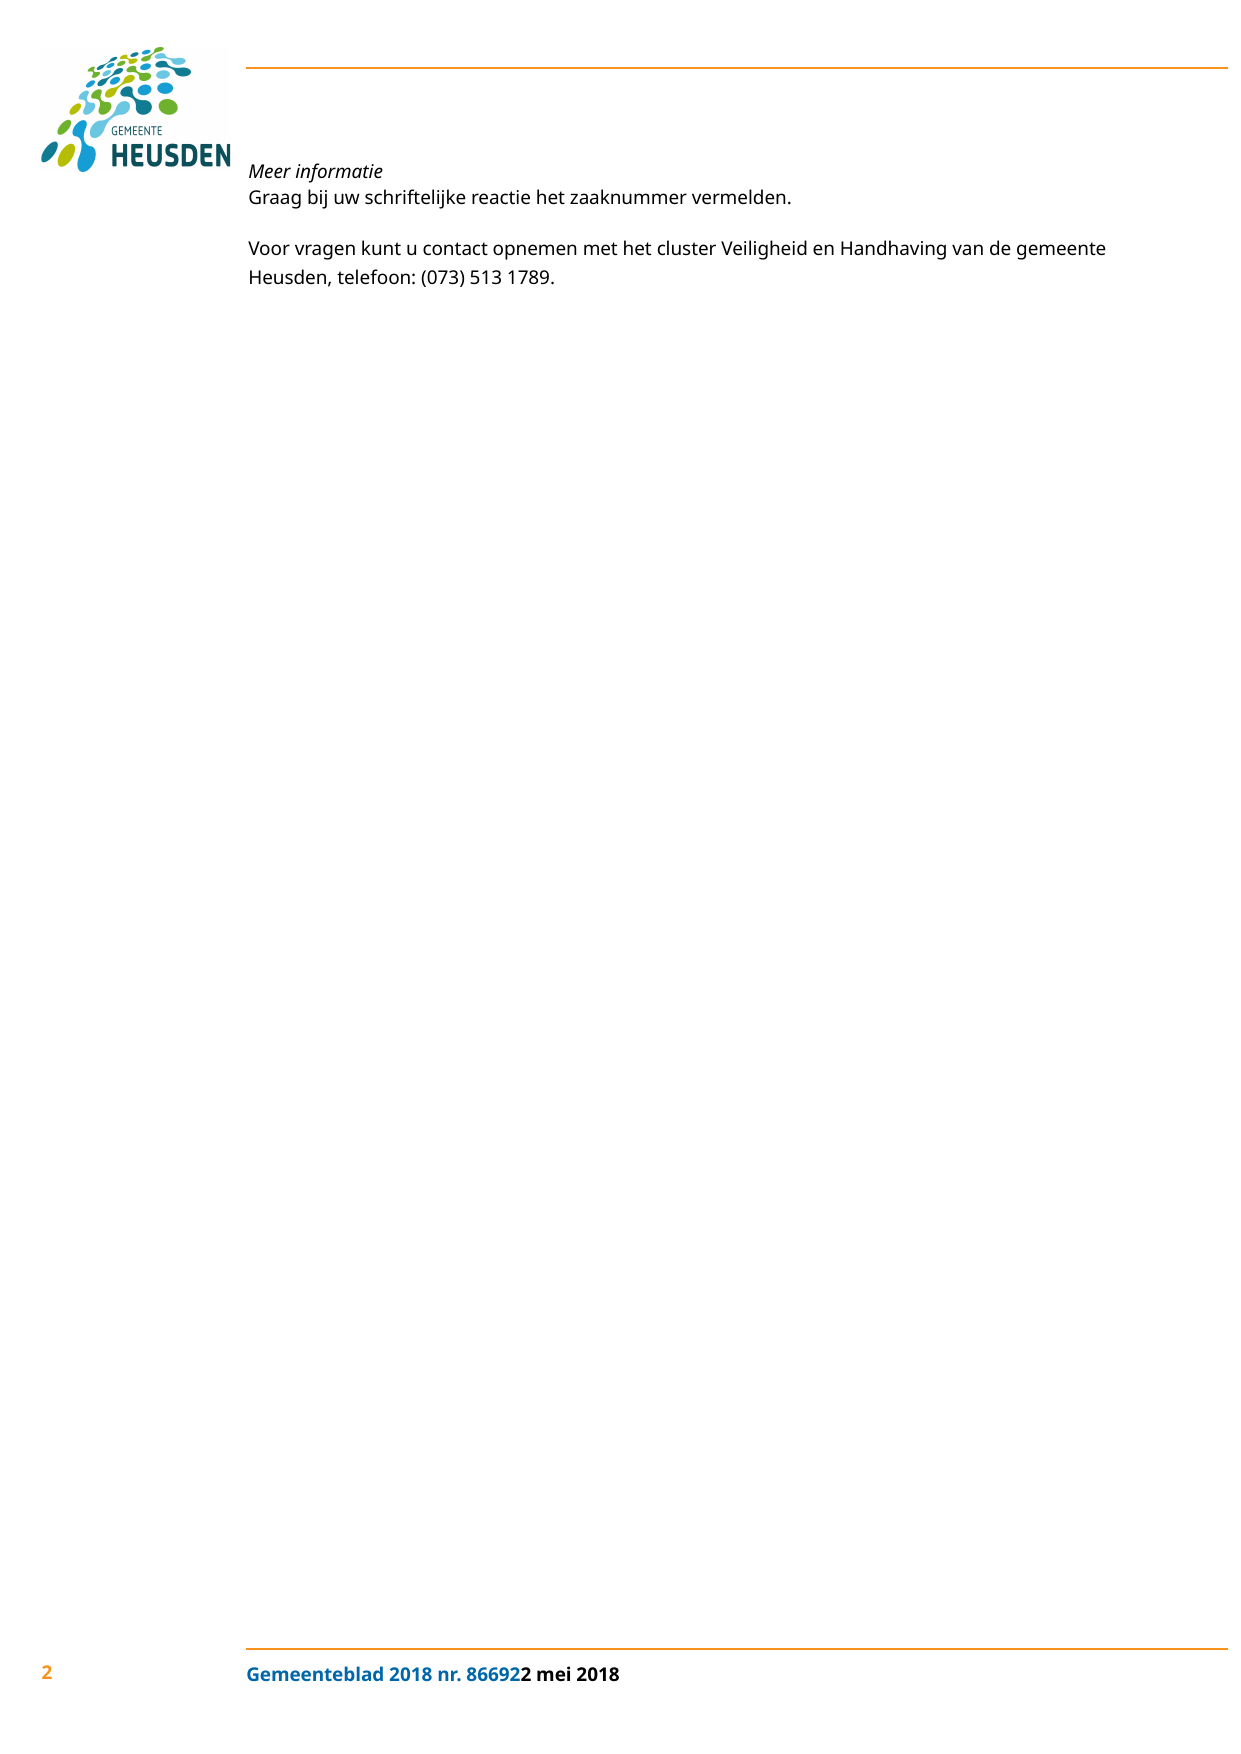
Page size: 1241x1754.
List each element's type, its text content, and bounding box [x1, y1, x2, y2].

text Meer informatie [248, 159, 1152, 184]
picture [41, 47, 231, 172]
text Voor vragen kunt u contact opnemen met het cluster Veiligheid en Handhaving van de gemeente Heusden, telefoon: (073) 513 1789. [248, 235, 1152, 290]
text Graag bij uw schriftelijke reactie het zaaknummer vermelden. [248, 184, 1152, 210]
